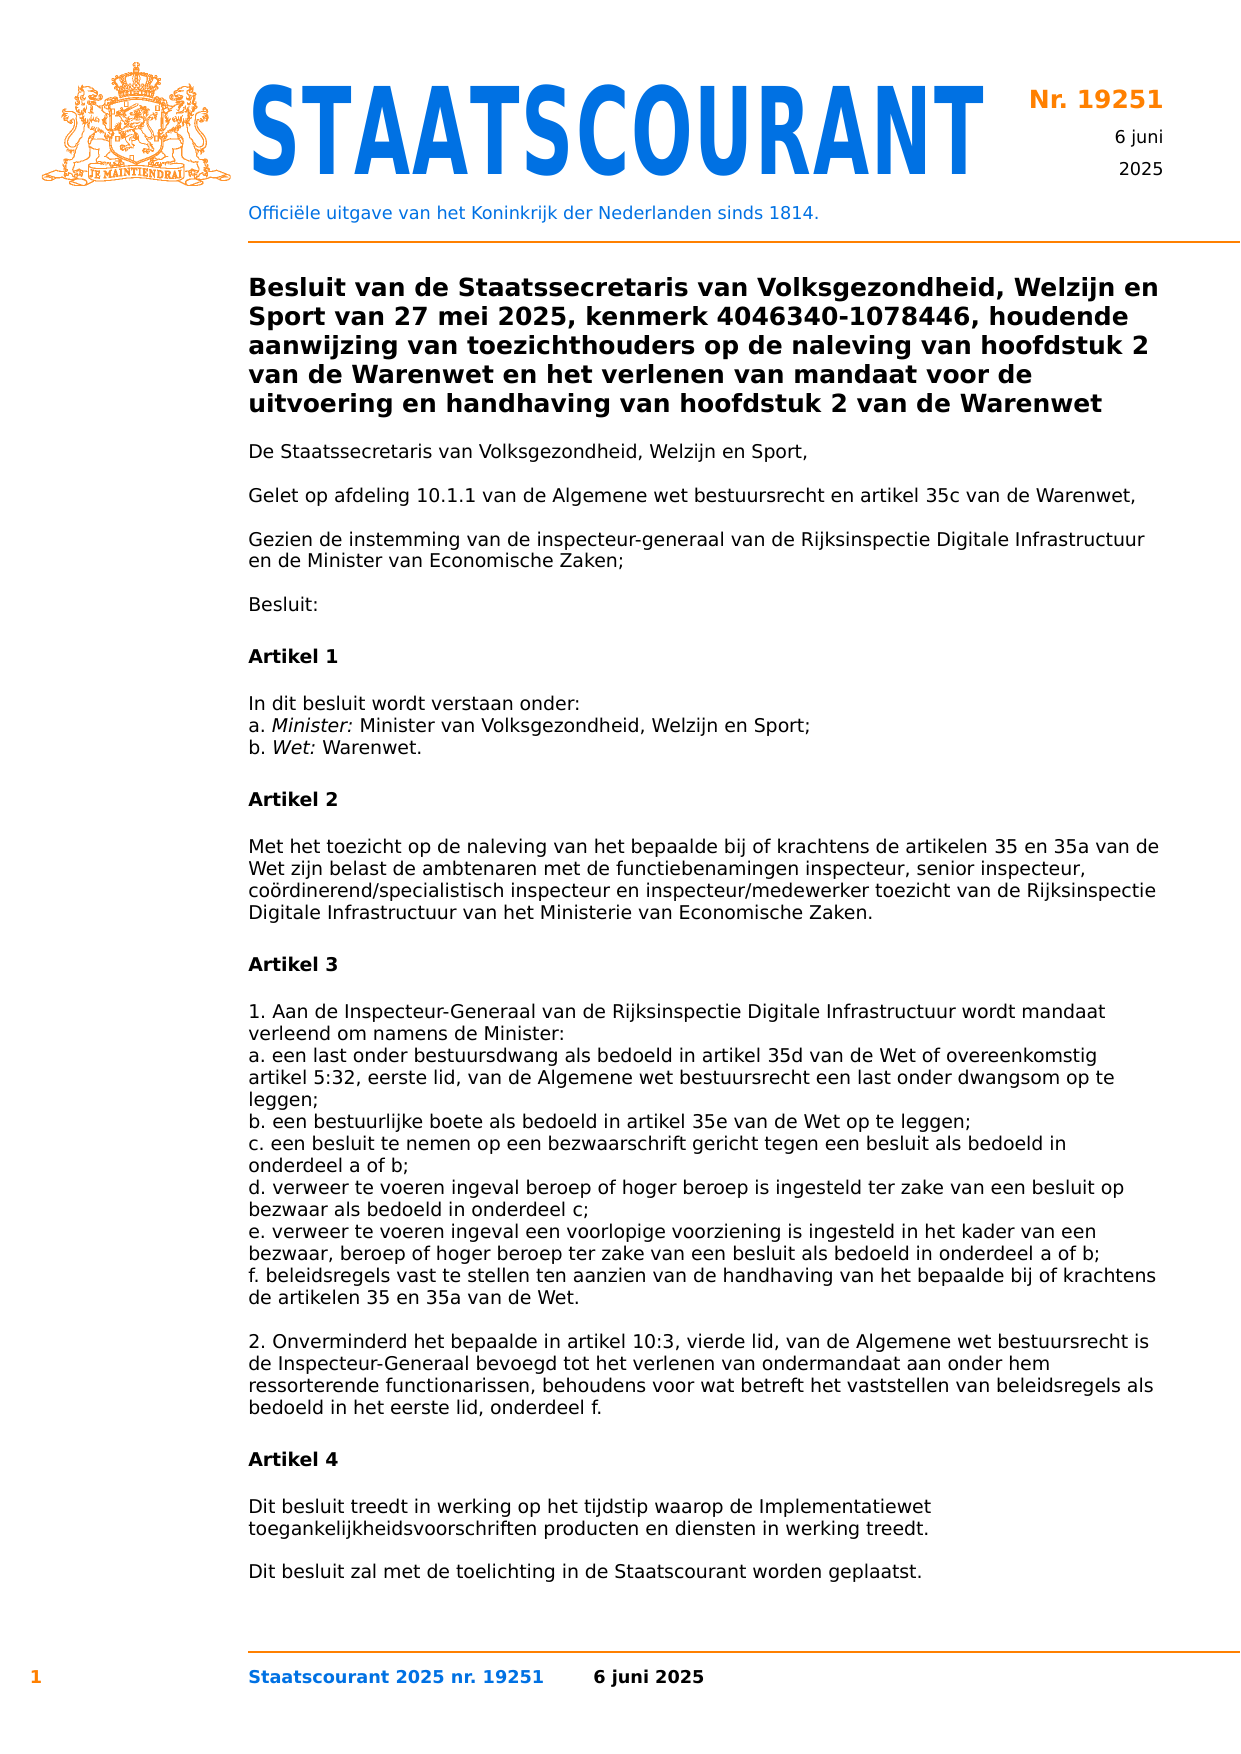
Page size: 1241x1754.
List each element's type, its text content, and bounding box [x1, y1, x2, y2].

table_cell Officiële uitgave van het Koninkrijk der Nederlanden sinds 1814. [248, 203, 1240, 241]
text b. Wet: Warenwet. [248, 737, 1163, 759]
text d. verweer te voeren ingeval beroep of hoger beroep is ingesteld ter zake van een besluit op bezwaar als bedoeld in onderdeel c; [248, 1177, 1163, 1221]
table_header STAATSCOURANT [248, 62, 998, 203]
table_header [25, 62, 248, 241]
picture [41, 62, 231, 186]
text Dit besluit treedt in werking op het tijdstip waarop de Implementatiewet toegankelijkheidsvoorschriften producten en diensten in werking treedt. [248, 1496, 1163, 1539]
subtitle Artikel 2 [248, 789, 1163, 811]
text Dit besluit zal met de toelichting in de Staatscourant worden geplaatst. [248, 1561, 1163, 1583]
table_cell 2025 [998, 153, 1240, 203]
text In dit besluit wordt verstaan onder: [248, 693, 1163, 715]
text b. een bestuurlijke boete als bedoeld in artikel 35e van de Wet op te leggen; [248, 1111, 1163, 1133]
subtitle Artikel 3 [248, 954, 1163, 976]
text e. verweer te voeren ingeval een voorlopige voorziening is ingesteld in het kader van een bezwaar, beroep of hoger beroep ter zake van een besluit als bedoeld in onderdeel a of b; [248, 1221, 1163, 1265]
text Gezien de instemming van de inspecteur-generaal van de Rijksinspectie Digitale Infrastructuur en de Minister van Economische Zaken; [248, 528, 1163, 572]
text Gelet op afdeling 10.1.1 van de Algemene wet bestuursrecht en artikel 35c van de Warenwet, [248, 484, 1163, 507]
table_cell 6 juni [998, 121, 1240, 153]
text a. Minister: Minister van Volksgezondheid, Welzijn en Sport; [248, 715, 1163, 737]
text c. een besluit te nemen op een bezwaarschrift gericht tegen een besluit als bedoeld in onderdeel a of b; [248, 1133, 1163, 1177]
subtitle Besluit van de Staatssecretaris van Volksgezondheid, Welzijn en Sport van 27 mei 2025, kenmerk 4046340-1078446, houdende aanwijzing van toezichthouders op de naleving van hoofdstuk 2 van de Warenwet en het verlenen van mandaat voor de uitvoering en handhaving van hoofdstuk 2 van de Warenwet [248, 273, 1163, 419]
text Met het toezicht op de naleving van het bepaalde bij of krachtens de artikelen 35 en 35a van de Wet zijn belast de ambtenaren met de functiebenamingen inspecteur, senior inspecteur, coördinerend/specialistisch inspecteur en inspecteur/medewerker toezicht van de Rijksinspectie Digitale Infrastructuur van het Ministerie van Economische Zaken. [248, 836, 1163, 924]
text 1. Aan de Inspecteur-Generaal van de Rijksinspectie Digitale Infrastructuur wordt mandaat verleend om namens de Minister: [248, 1001, 1163, 1045]
text a. een last onder bestuursdwang als bedoeld in artikel 35d van de Wet of overeenkomstig artikel 5:32, eerste lid, van de Algemene wet bestuursrecht een last onder dwangsom op te leggen; [248, 1045, 1163, 1111]
text Besluit: [248, 594, 1163, 616]
subtitle Artikel 4 [248, 1448, 1163, 1471]
text f. beleidsregels vast te stellen ten aanzien van de handhaving van het bepaalde bij of krachtens de artikelen 35 en 35a van de Wet. [248, 1265, 1163, 1309]
text 2. Onverminderd het bepaalde in artikel 10:3, vierde lid, van de Algemene wet bestuursrecht is de Inspecteur-Generaal bevoegd tot het verlenen van ondermandaat aan onder hem ressorterende functionarissen, behoudens voor wat betreft het vaststellen van beleidsregels als bedoeld in het eerste lid, onderdeel f. [248, 1331, 1163, 1418]
text De Staatssecretaris van Volksgezondheid, Welzijn en Sport, [248, 441, 1163, 463]
subtitle Artikel 1 [248, 646, 1163, 668]
table_header Nr. 19251 [998, 62, 1240, 121]
